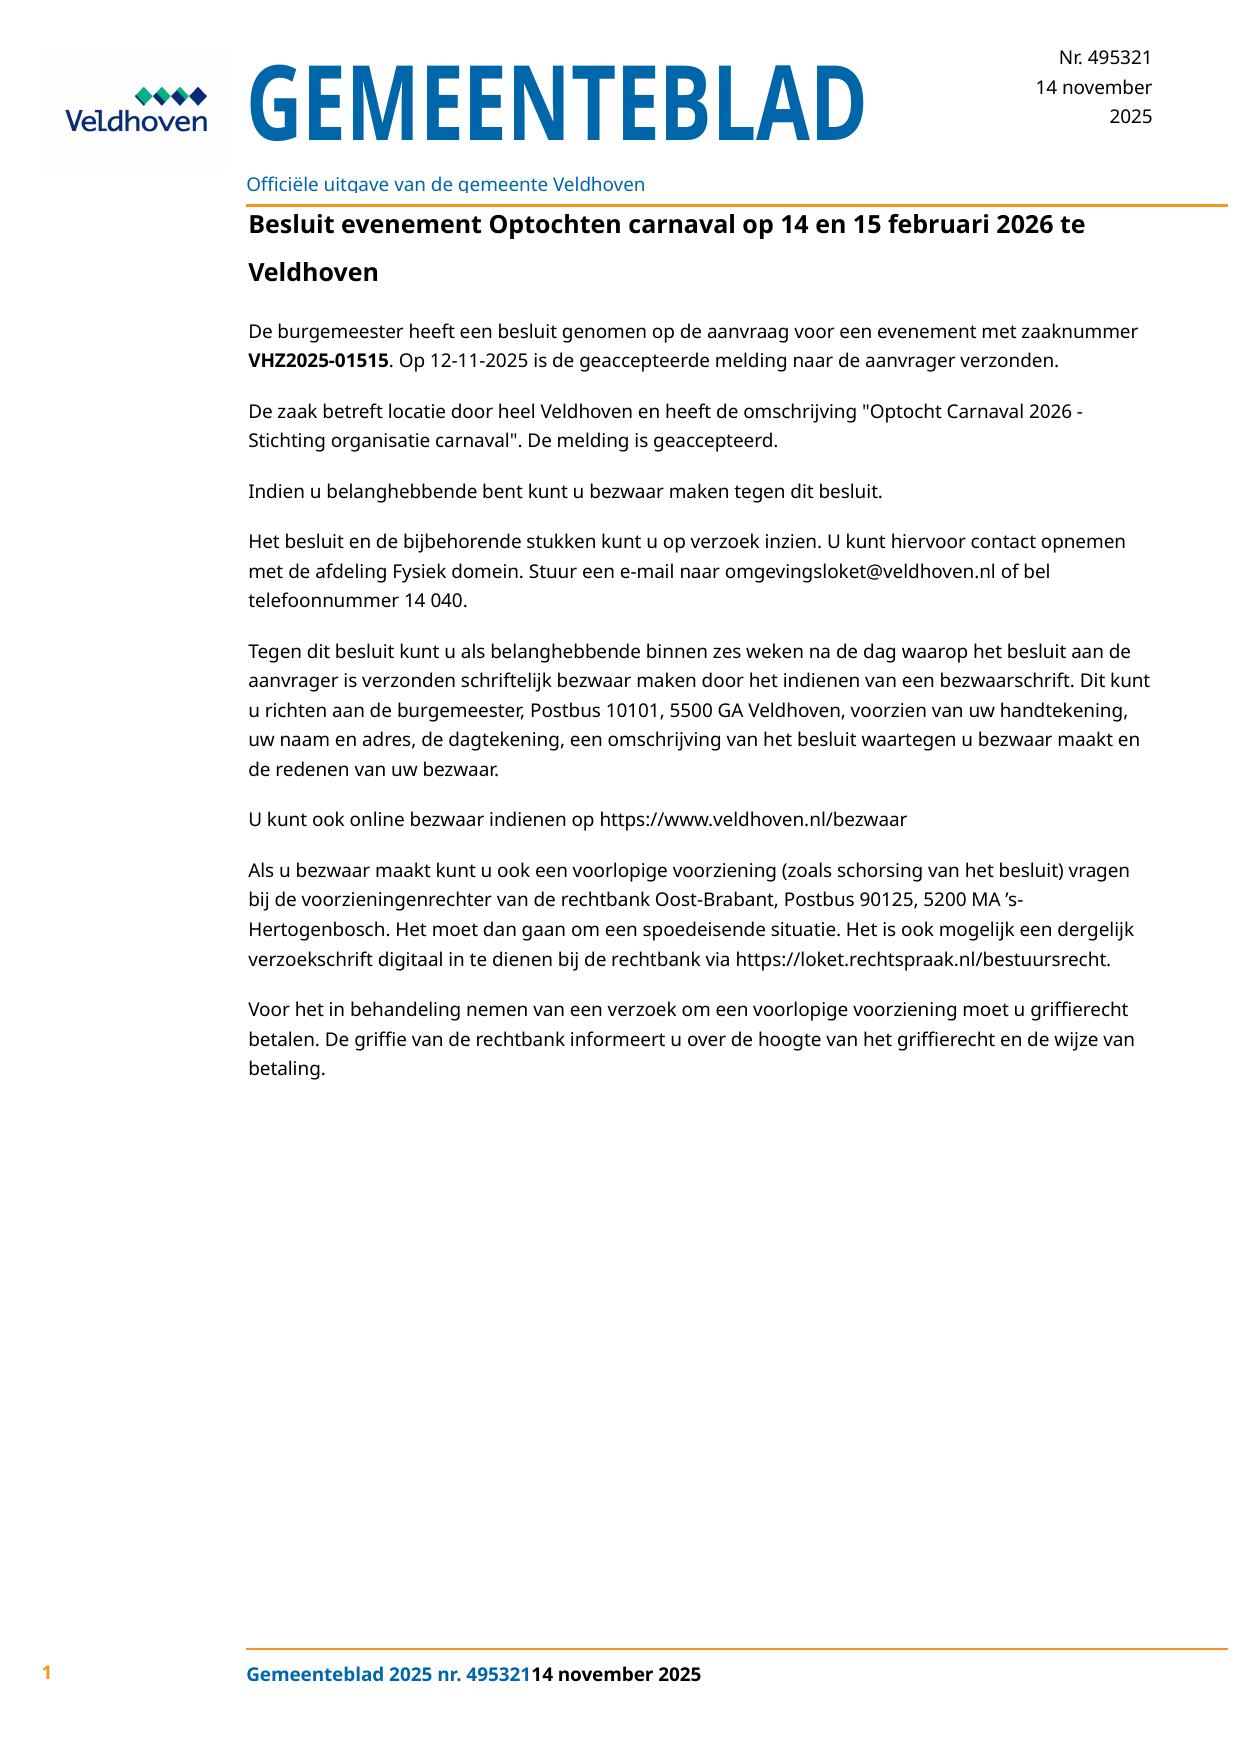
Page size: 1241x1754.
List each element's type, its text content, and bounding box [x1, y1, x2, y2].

picture [41, 47, 231, 172]
text De zaak betreft locatie door heel Veldhoven en heeft de omschrijving "Optocht Carnaval 2026 - Stichting organisatie carnaval". De melding is geaccepteerd. [248, 398, 1152, 453]
text Tegen dit besluit kunt u als belanghebbende binnen zes weken na de dag waarop het besluit aan de aanvrager is verzonden schriftelijk bezwaar maken door het indienen van een bezwaarschrift. Dit kunt u richten aan de burgemeester, Postbus 10101, 5500 GA Veldhoven, voorzien van uw handtekening, uw naam en adres, de dagtekening, een omschrijving van het besluit waartegen u bezwaar maakt en de redenen van uw bezwaar. [248, 638, 1152, 782]
text Indien u belanghebbende bent kunt u bezwaar maken tegen dit besluit. [248, 478, 1152, 504]
text De burgemeester heeft een besluit genomen op de aanvraag voor een evenement met zaaknummer VHZ2025-01515. Op 12-11-2025 is de geaccepteerde melding naar de aanvrager verzonden. [248, 318, 1152, 373]
text Als u bezwaar maakt kunt u ook een voorlopige voorziening (zoals schorsing van het besluit) vragen bij de voorzieningenrechter van de rechtbank Oost-Brabant, Postbus 90125, 5200 MA ’s-Hertogenbosch. Het moet dan gaan om een spoedeisende situatie. Het is ook mogelijk een dergelijk verzoekschrift digitaal in te dienen bij de rechtbank via https://loket.rechtspraak.nl/bestuursrecht. [248, 857, 1152, 972]
text U kunt ook online bezwaar indienen op https://www.veldhoven.nl/bezwaar [248, 807, 1152, 832]
text Besluit evenement Optochten carnaval op 14 en 15 februari 2026 te Veldhoven [248, 207, 1152, 288]
text Voor het in behandeling nemen van een verzoek om een voorlopige voorziening moet u griffierecht betalen. De griffie van de rechtbank informeert u over de hoogte van het griffierecht en de wijze van betaling. [248, 996, 1152, 1081]
text Het besluit en de bijbehorende stukken kunt u op verzoek inzien. U kunt hiervoor contact opnemen met de afdeling Fysiek domein. Stuur een e-mail naar omgevingsloket@veldhoven.nl of bel telefoonnummer 14 040. [248, 528, 1152, 613]
